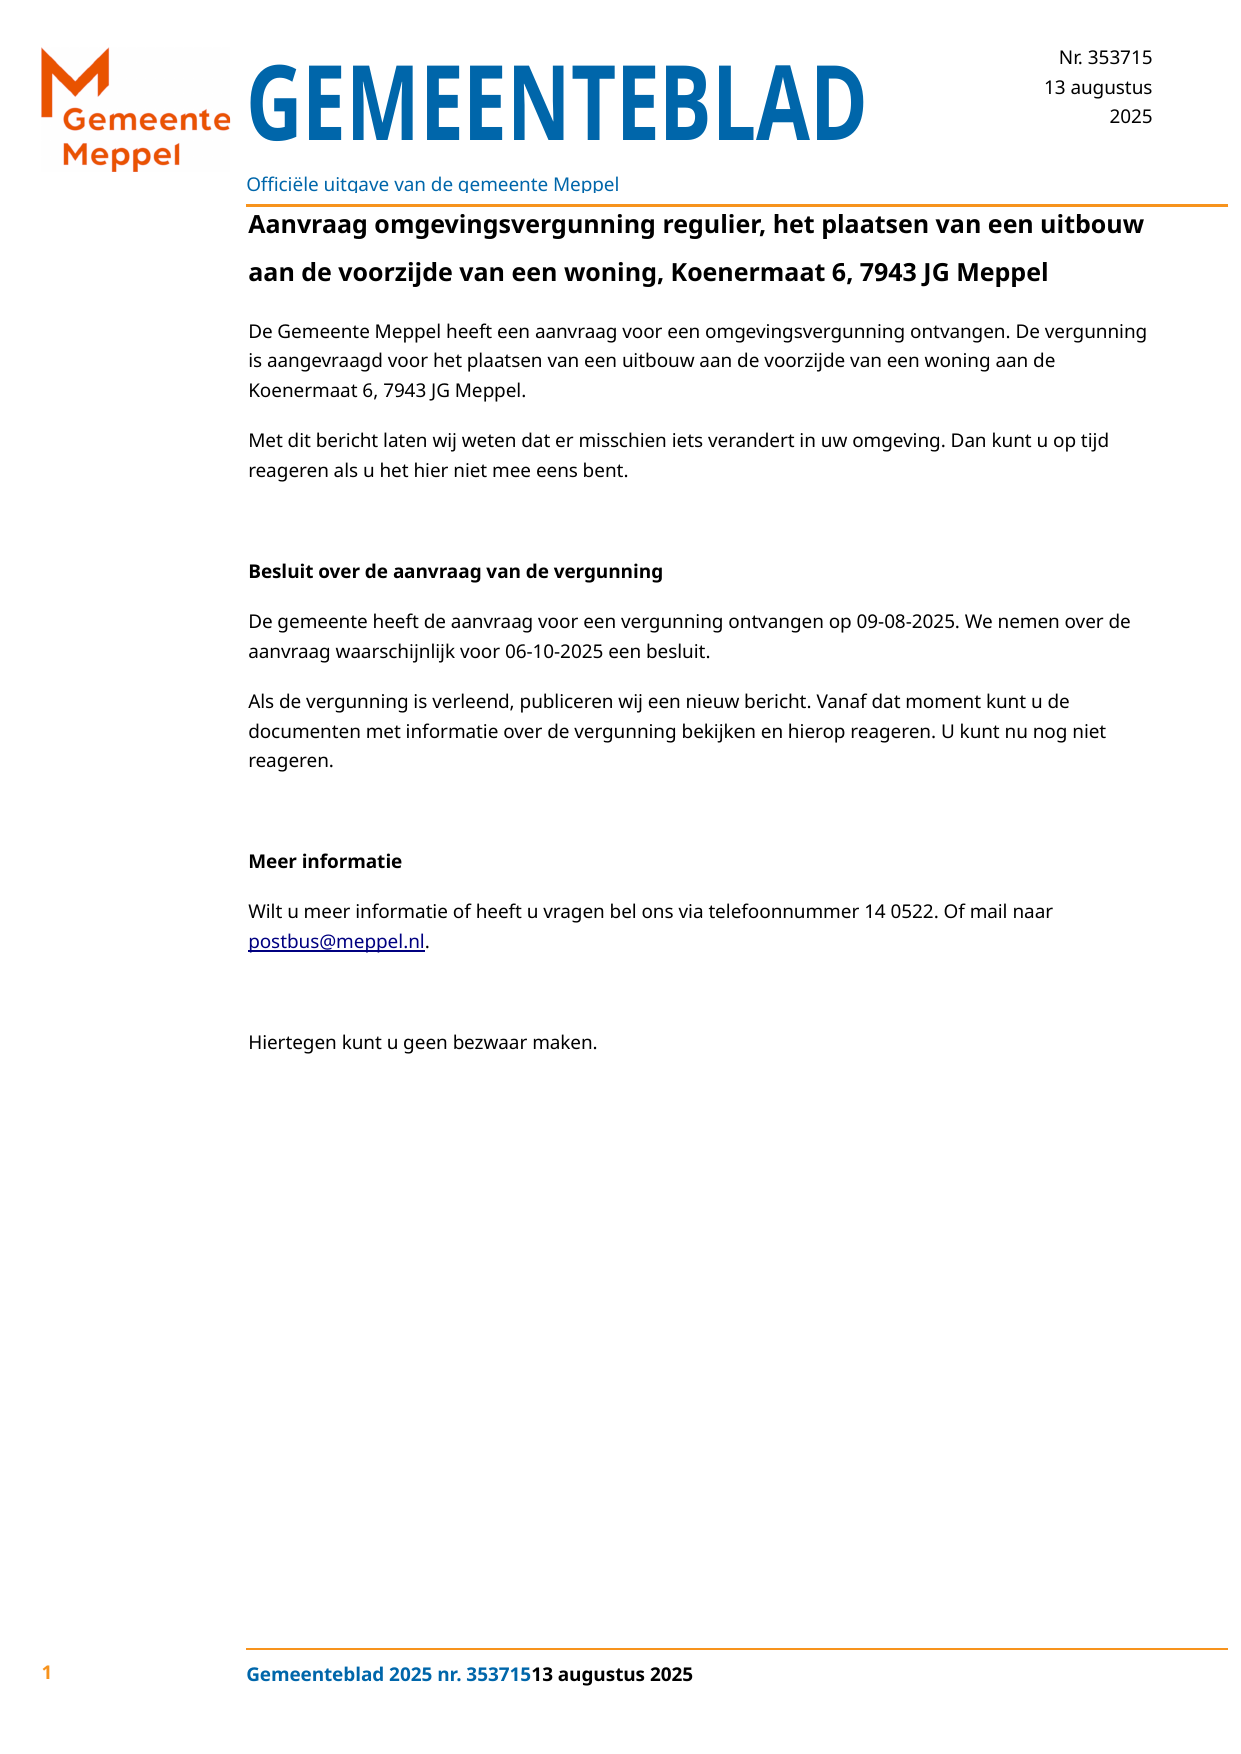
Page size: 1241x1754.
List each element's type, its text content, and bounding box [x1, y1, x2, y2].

text Besluit over de aanvraag van de vergunning [248, 558, 1152, 584]
picture [41, 47, 231, 172]
text Wilt u meer informatie of heeft u vragen bel ons via telefoonnummer 14 0522. Of mail naar postbus@meppel.nl. [248, 899, 1152, 954]
text Met dit bericht laten wij weten dat er misschien iets verandert in uw omgeving. Dan kunt u op tijd reageren als u het hier niet mee eens bent. [248, 427, 1152, 483]
text De Gemeente Meppel heeft een aanvraag voor een omgevingsvergunning ontvangen. De vergunning is aangevraagd voor het plaatsen van een uitbouw aan de voorzijde van een woning aan de Koenermaat 6, 7943 JG Meppel. [248, 318, 1152, 403]
text Meer informatie [248, 848, 1152, 874]
text De gemeente heeft de aanvraag voor een vergunning ontvangen op 09-08-2025. We nemen over de aanvraag waarschijnlijk voor 06-10-2025 een besluit. [248, 608, 1152, 664]
text Hiertegen kunt u geen bezwaar maken. [248, 1029, 1152, 1055]
text Als de vergunning is verleend, publiceren wij een nieuw bericht. Vanaf dat moment kunt u de documenten met informatie over de vergunning bekijken en hierop reageren. U kunt nu nog niet reageren. [248, 688, 1152, 773]
text Aanvraag omgevingsvergunning regulier, het plaatsen van een uitbouw aan de voorzijde van een woning, Koenermaat 6, 7943 JG Meppel [248, 207, 1152, 288]
